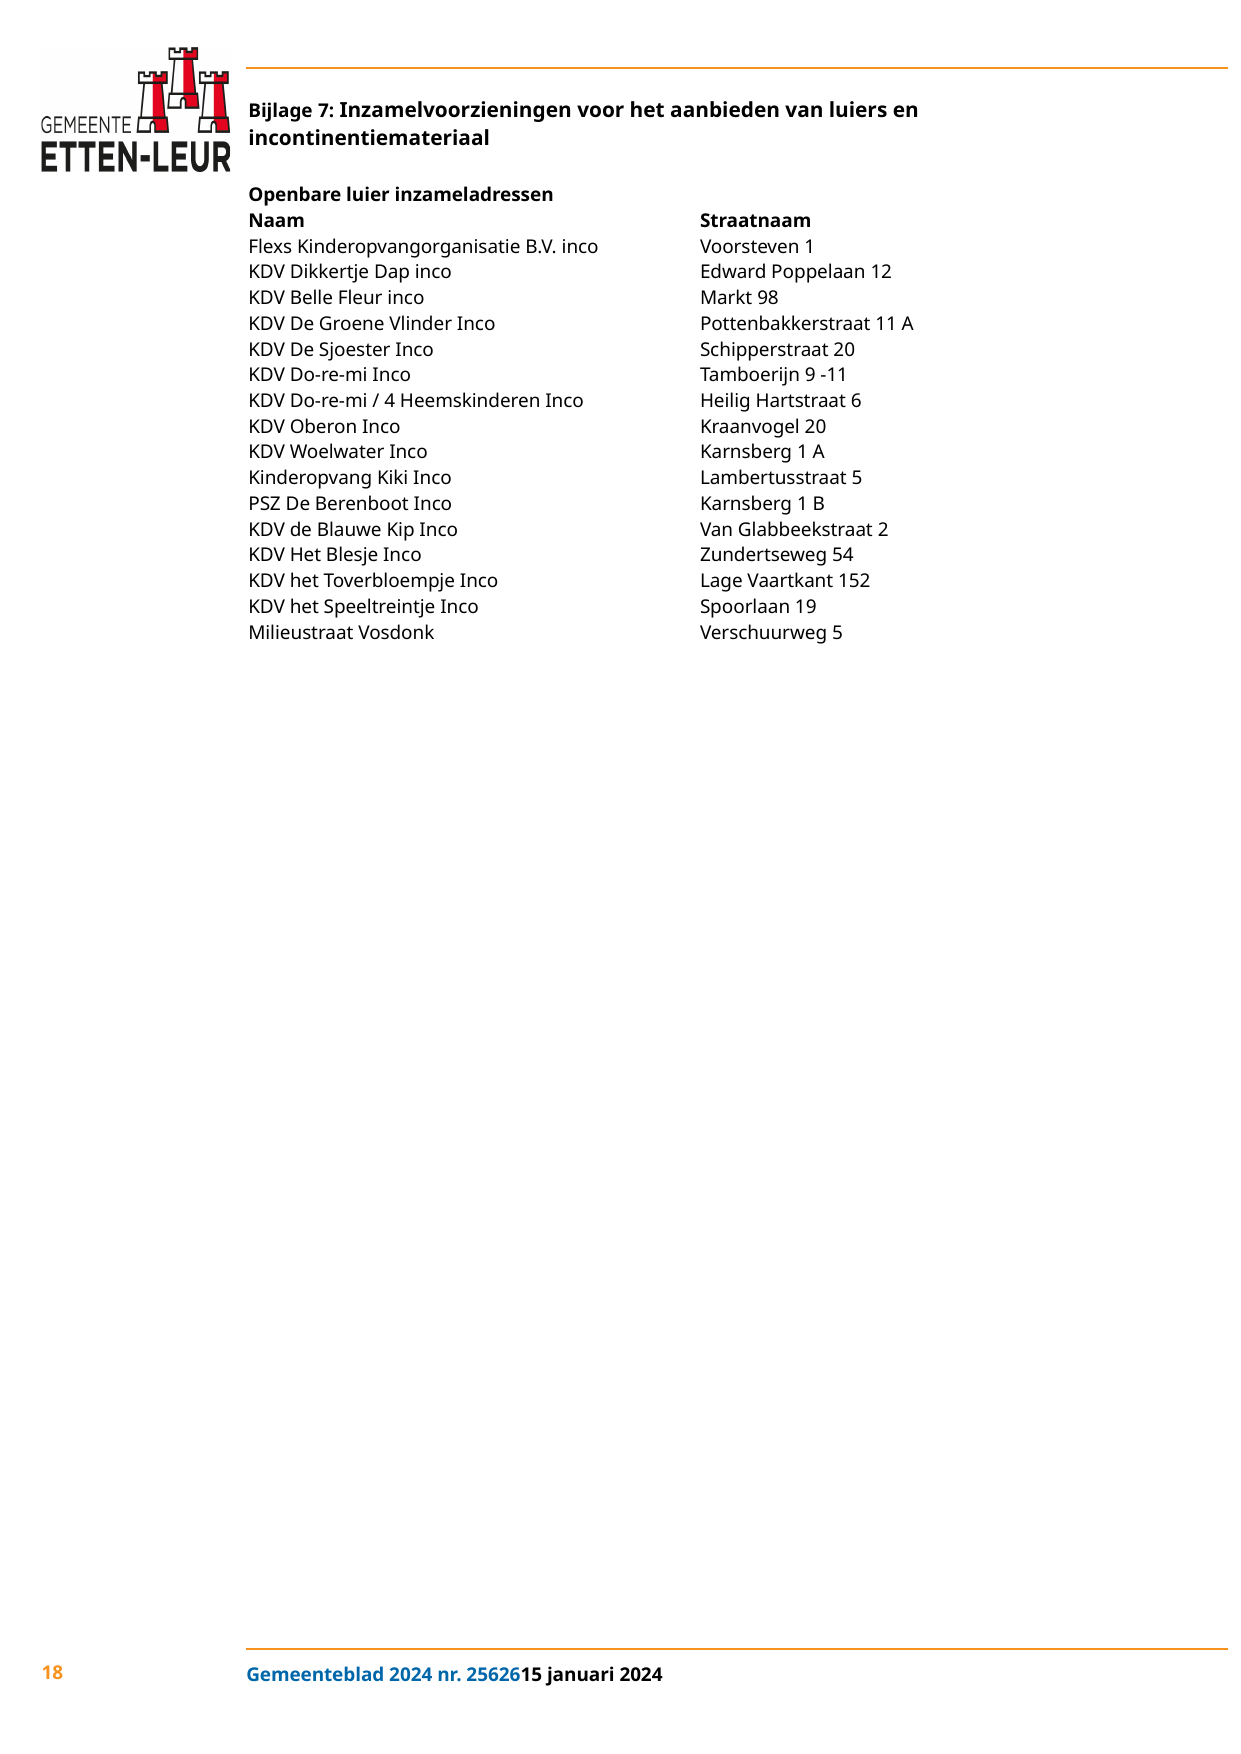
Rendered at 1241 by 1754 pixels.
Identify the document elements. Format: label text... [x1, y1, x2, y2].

table_cell KDV Do-re-mi / 4 Heemskinderen Inco [248, 387, 700, 413]
table_cell Schipperstraat 20 [700, 336, 1152, 362]
table_cell Kinderopvang Kiki Inco [248, 465, 700, 490]
table_cell Milieustraat Vosdonk [248, 619, 700, 644]
table_cell KDV het Toverbloempje Inco [248, 568, 700, 593]
table_header Openbare luier inzameladressen [248, 181, 1152, 207]
table_cell KDV Dikkertje Dap inco [248, 259, 700, 284]
table_cell KDV het Speeltreintje Inco [248, 593, 700, 619]
table_cell Spoorlaan 19 [700, 593, 1152, 619]
table_cell Van Glabbeekstraat 2 [700, 516, 1152, 542]
table_cell Flexs Kinderopvangorganisatie B.V. inco [248, 233, 700, 259]
table_cell KDV Oberon Inco [248, 413, 700, 439]
table_cell KDV Belle Fleur inco [248, 284, 700, 310]
table_cell Verschuurweg 5 [700, 619, 1152, 644]
picture [41, 47, 231, 172]
table_cell KDV de Blauwe Kip Inco [248, 516, 700, 542]
table_cell PSZ De Berenboot Inco [248, 490, 700, 516]
table_cell Lambertusstraat 5 [700, 465, 1152, 490]
table_cell KDV Do-re-mi Inco [248, 362, 700, 387]
table_cell Tamboerijn 9 -11 [700, 362, 1152, 387]
text Bijlage 7: Inzamelvoorzieningen voor het aanbieden van luiers en incontinentiemateriaal [248, 95, 1152, 152]
table_cell Edward Poppelaan 12 [700, 259, 1152, 284]
table_cell KDV Het Blesje Inco [248, 542, 700, 567]
table_cell Straatnaam [700, 207, 1152, 233]
table_cell Karnsberg 1 B [700, 490, 1152, 516]
table_cell Naam [248, 207, 700, 233]
table_cell Heilig Hartstraat 6 [700, 387, 1152, 413]
table_cell KDV Woelwater Inco [248, 439, 700, 464]
table_cell Kraanvogel 20 [700, 413, 1152, 439]
table_cell Pottenbakkerstraat 11 A [700, 310, 1152, 336]
table_cell KDV De Groene Vlinder Inco [248, 310, 700, 336]
table_cell Voorsteven 1 [700, 233, 1152, 259]
table_cell Zundertseweg 54 [700, 542, 1152, 567]
table_cell Karnsberg 1 A [700, 439, 1152, 464]
table_cell Markt 98 [700, 284, 1152, 310]
table_cell Lage Vaartkant 152 [700, 568, 1152, 593]
table_cell KDV De Sjoester Inco [248, 336, 700, 362]
